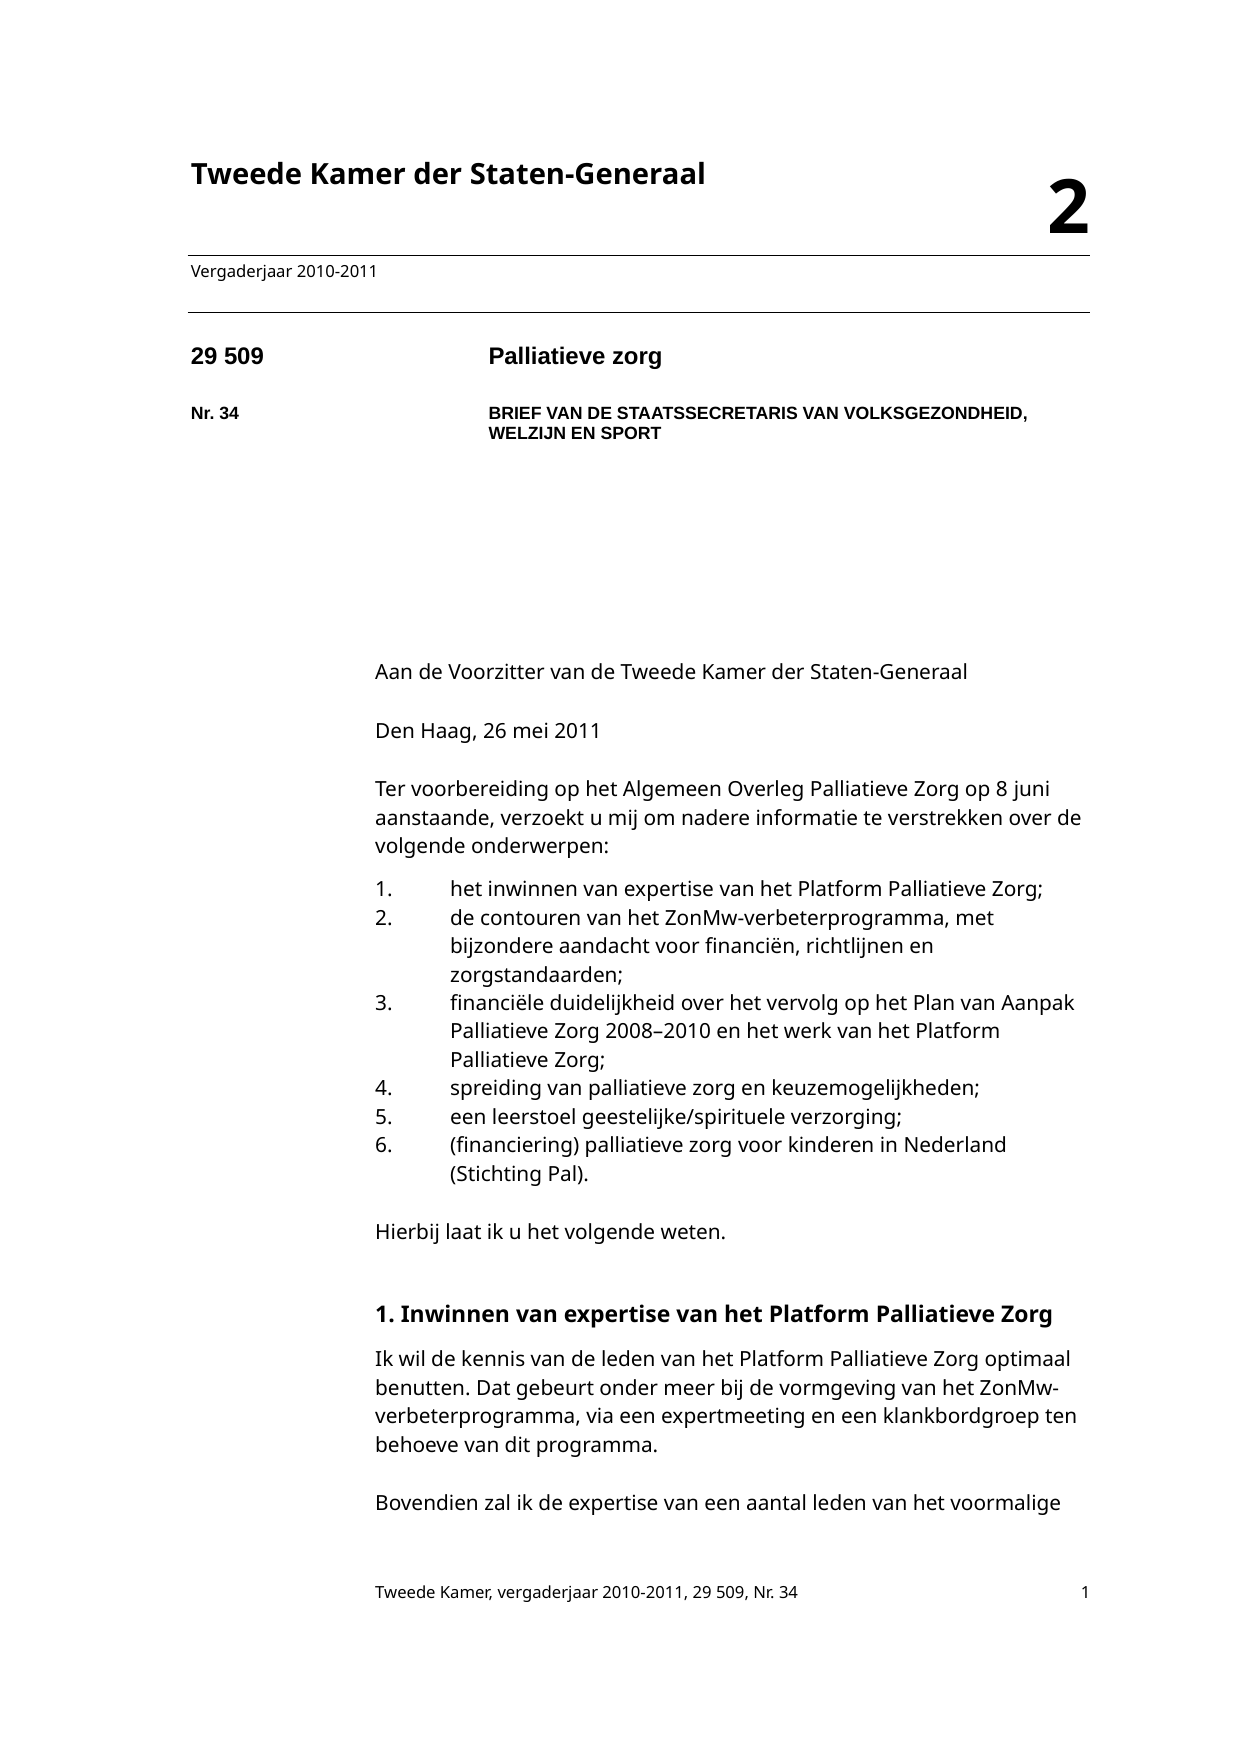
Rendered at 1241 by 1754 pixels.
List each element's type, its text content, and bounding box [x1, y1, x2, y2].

text Den Haag, 26 mei 2011 [375, 716, 1090, 744]
text Bovendien zal ik de expertise van een aantal leden van het voormalige [375, 1488, 1090, 1517]
list spreiding van palliatieve zorg en keuzemogelijkheden; [375, 1073, 1090, 1102]
list een leerstoel geestelijke/spirituele verzorging; [375, 1102, 1090, 1130]
list het inwinnen van expertise van het Platform Palliatieve Zorg; [375, 874, 1090, 903]
text Hierbij laat ik u het volgende weten. [375, 1217, 1090, 1246]
list de contouren van het ZonMw-verbeterprogramma, met bijzondere aandacht voor financiën, richtlijnen en zorgstandaarden; [375, 903, 1090, 988]
table_header 2 [910, 150, 1090, 255]
table_cell Palliatieve zorg [485, 339, 1090, 399]
table_cell BRIEF VAN DE STAATSSECRETARIS VAN VOLKSGEZONDHEID, WELZIJN EN SPORT [485, 399, 1090, 539]
table_header Tweede Kamer der Staten-Generaal [188, 150, 909, 255]
table_cell [188, 313, 485, 339]
text Ter voorbereiding op het Algemeen Overleg Palliatieve Zorg op 8 juni aanstaande, verzoekt u mij om nadere informatie te verstrekken over de volgende onderwerpen: [375, 774, 1090, 859]
table_cell [485, 256, 1090, 312]
table_cell Nr. 34 [188, 399, 485, 539]
list (financiering) palliatieve zorg voor kinderen in Nederland (Stichting Pal). [375, 1130, 1090, 1187]
table_cell Vergaderjaar 2010-2011 [188, 256, 485, 312]
list financiële duidelijkheid over het vervolg op het Plan van Aanpak Palliatieve Zorg 2008–2010 en het werk van het Platform Palliatieve Zorg; [375, 988, 1090, 1073]
table_cell [485, 313, 1090, 339]
text Aan de Voorzitter van de Tweede Kamer der Staten-Generaal [375, 657, 1090, 686]
subtitle 1. Inwinnen van expertise van het Platform Palliatieve Zorg [375, 1298, 1090, 1329]
text Ik wil de kennis van de leden van het Platform Palliatieve Zorg optimaal benutten. Dat gebeurt onder meer bij de vormgeving van het ZonMw-verbeterprogramma, via een expertmeeting en een klankbordgroep ten behoeve van dit programma. [375, 1344, 1090, 1458]
table_cell 29 509 [188, 339, 485, 399]
